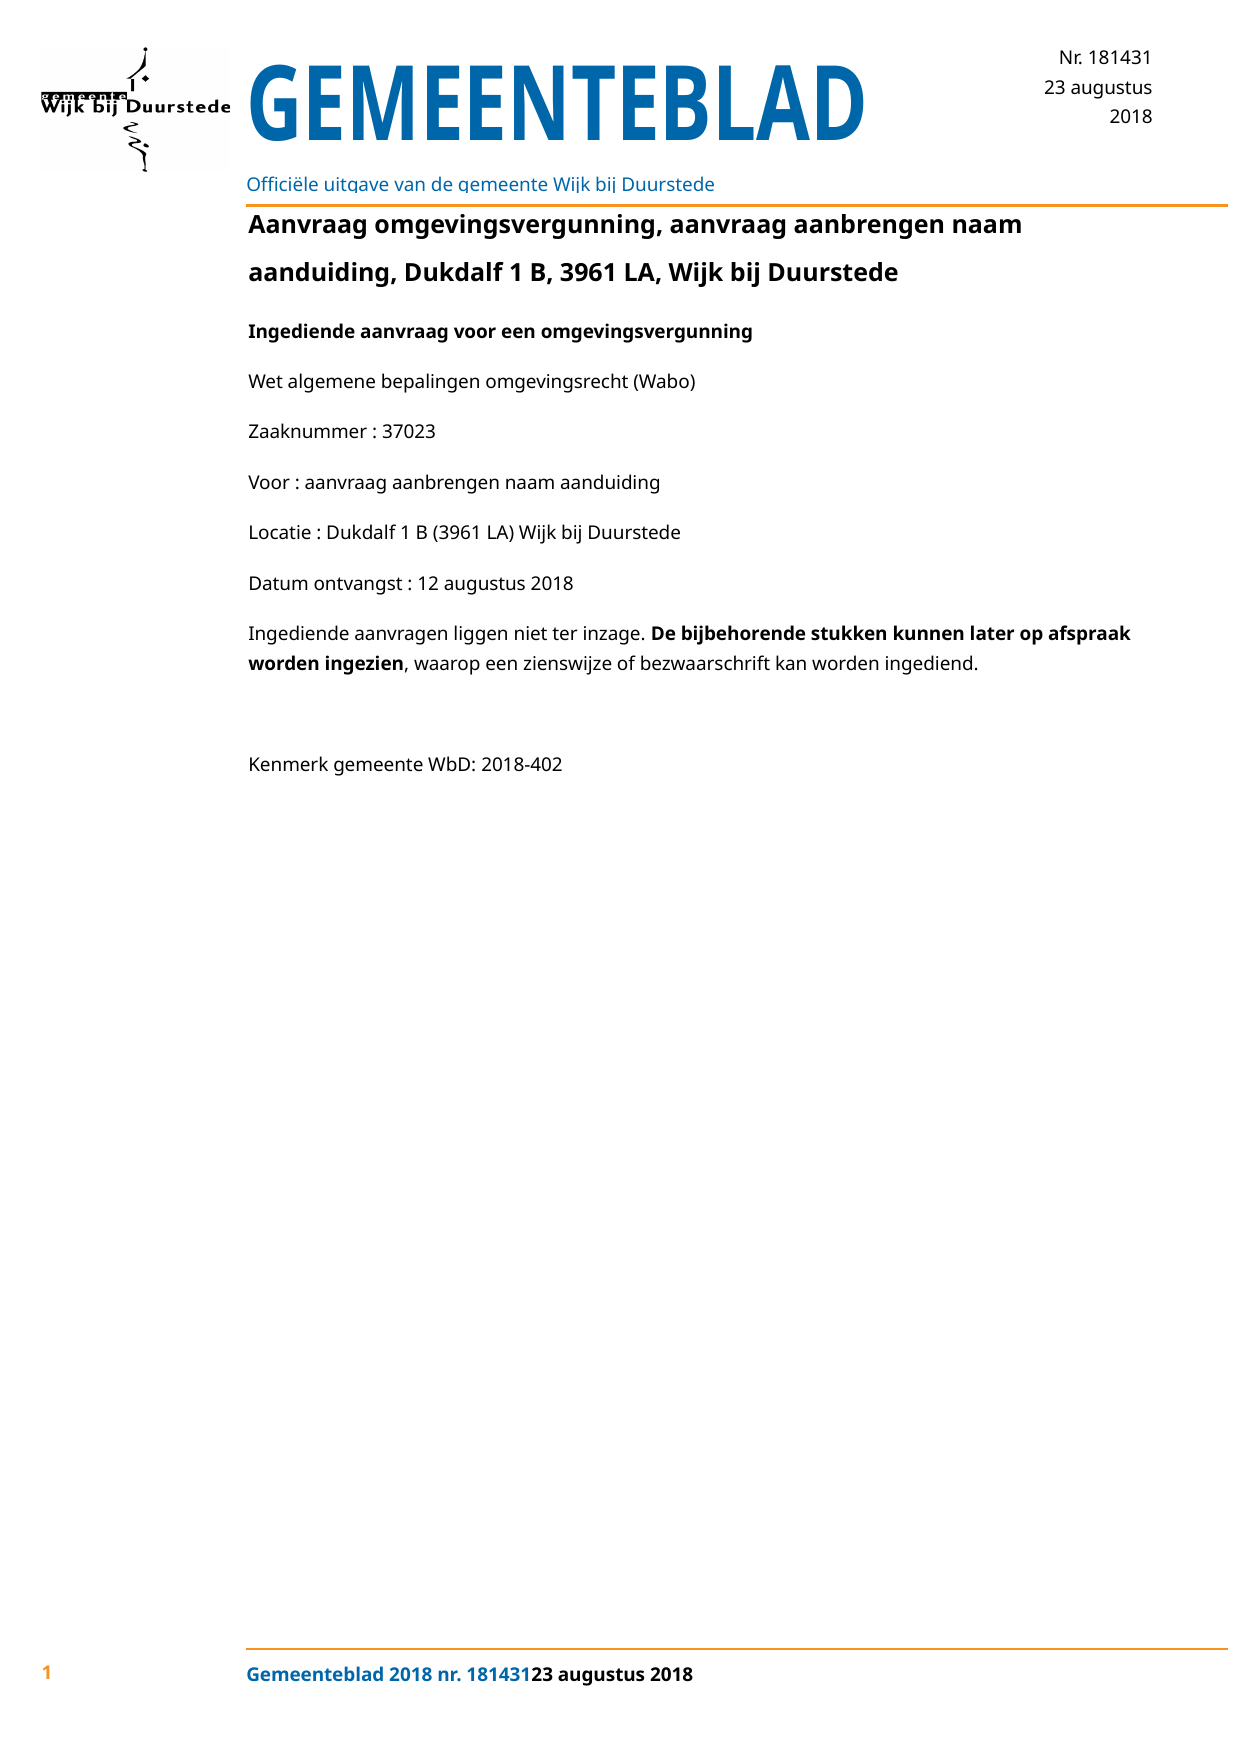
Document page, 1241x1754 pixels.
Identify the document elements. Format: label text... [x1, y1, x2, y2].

text Ingediende aanvraag voor een omgevingsvergunning [248, 318, 1152, 344]
text Voor : aanvraag aanbrengen naam aanduiding [248, 469, 1152, 495]
text Ingediende aanvragen liggen niet ter inzage. De bijbehorende stukken kunnen later op afspraak worden ingezien, waarop een zienswijze of bezwaarschrift kan worden ingediend. [248, 620, 1152, 676]
text Zaaknummer : 37023 [248, 419, 1152, 444]
text Locatie : Dukdalf 1 B (3961 LA) Wijk bij Duurstede [248, 519, 1152, 545]
text Kenmerk gemeente WbD: 2018-402 [248, 751, 1152, 777]
text Aanvraag omgevingsvergunning, aanvraag aanbrengen naam aanduiding, Dukdalf 1 B, 3961 LA, Wijk bij Duurstede [248, 207, 1152, 288]
text Wet algemene bepalingen omgevingsrecht (Wabo) [248, 368, 1152, 394]
text Datum ontvangst : 12 augustus 2018 [248, 570, 1152, 596]
picture [41, 47, 231, 172]
